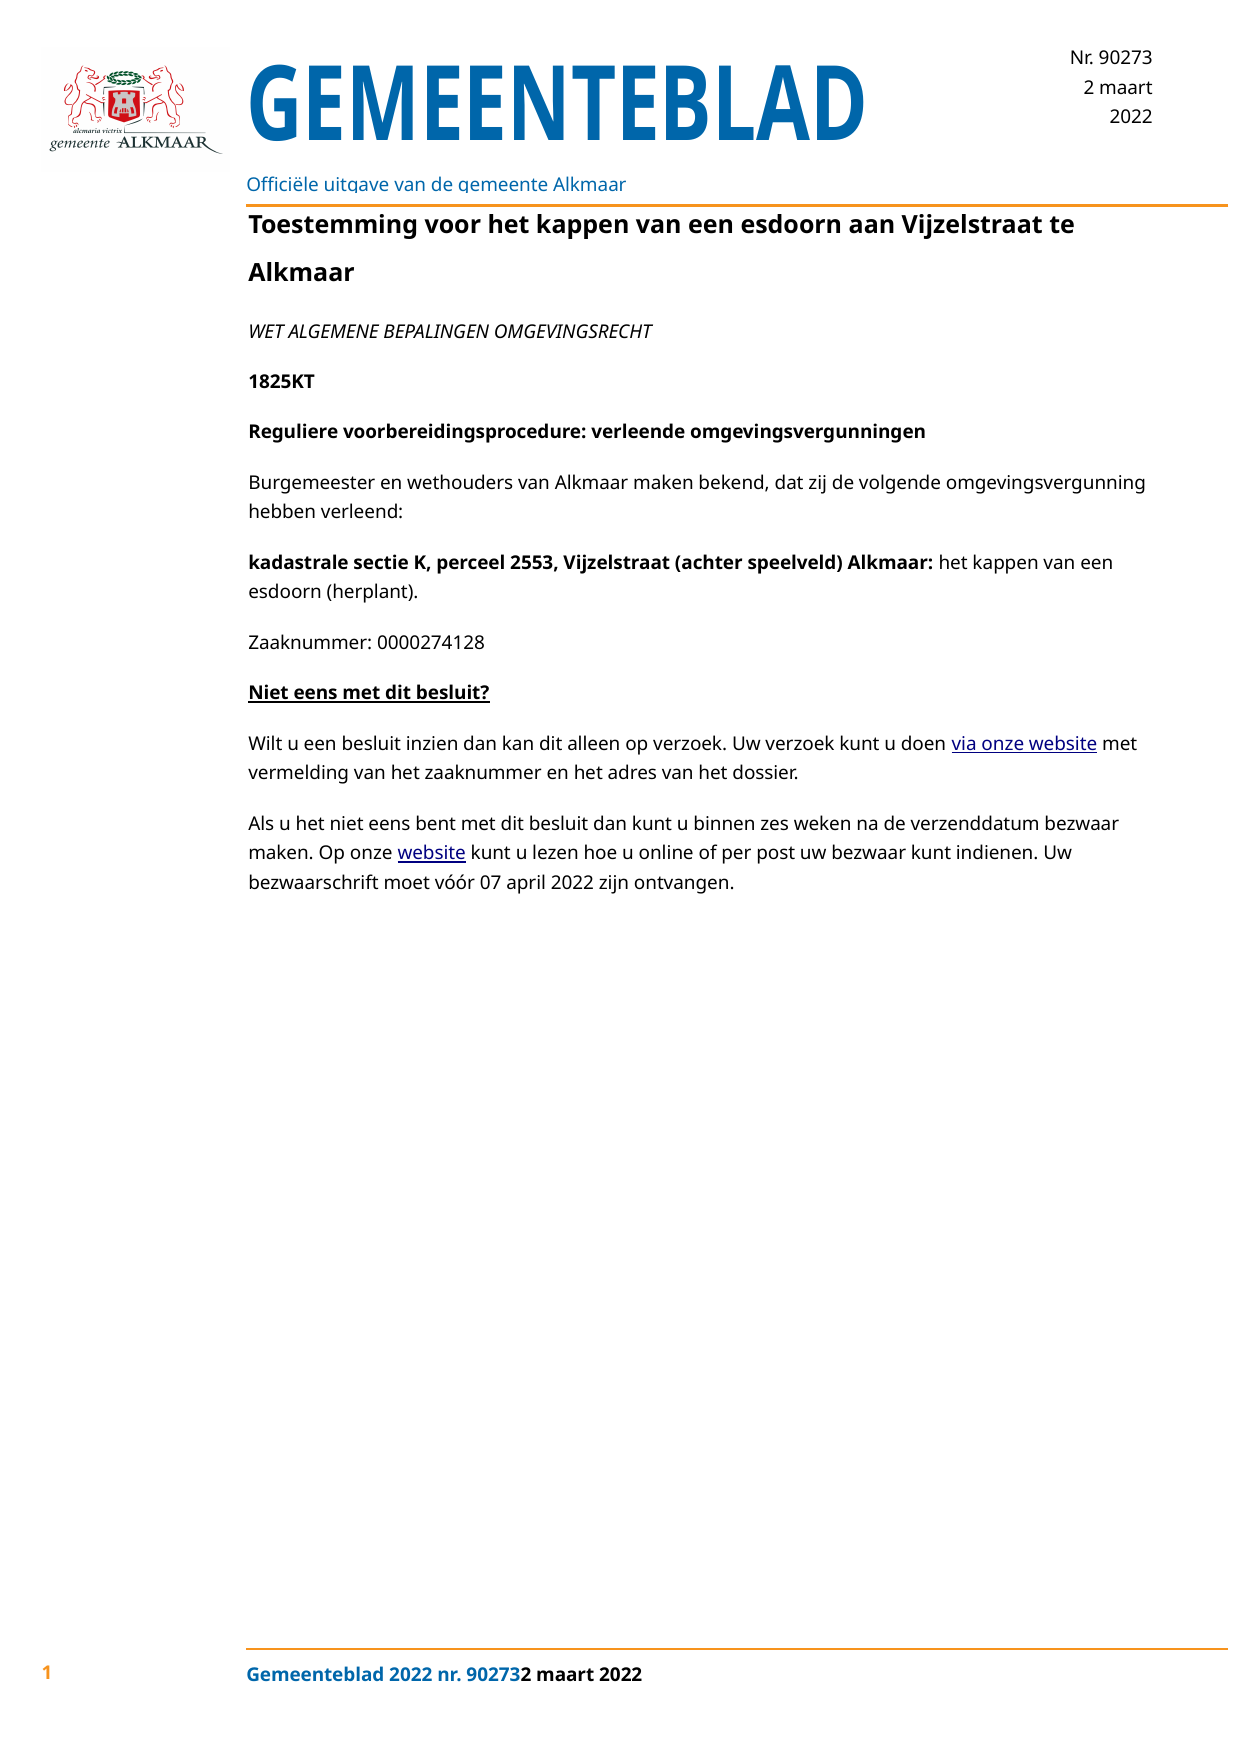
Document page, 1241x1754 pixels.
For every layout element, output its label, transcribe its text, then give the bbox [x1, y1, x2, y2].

text Burgemeester en wethouders van Alkmaar maken bekend, dat zij de volgende omgevingsvergunning hebben verleend: [248, 469, 1152, 524]
text Niet eens met dit besluit? [248, 679, 1152, 705]
text Toestemming voor het kappen van een esdoorn aan Vijzelstraat te Alkmaar [248, 207, 1152, 288]
text Als u het niet eens bent met dit besluit dan kunt u binnen zes weken na de verzenddatum bezwaar maken. Op onze website kunt u lezen hoe u online of per post uw bezwaar kunt indienen. Uw bezwaarschrift moet vóór 07 april 2022 zijn ontvangen. [248, 810, 1152, 895]
text kadastrale sectie K, perceel 2553, Vijzelstraat (achter speelveld) Alkmaar: het kappen van een esdoorn (herplant). [248, 549, 1152, 604]
text WET ALGEMENE BEPALINGEN OMGEVINGSRECHT [248, 318, 1152, 344]
text Wilt u een besluit inzien dan kan dit alleen op verzoek. Uw verzoek kunt u doen via onze website met vermelding van het zaaknummer en het adres van het dossier. [248, 730, 1152, 785]
text 1825KT [248, 368, 1152, 394]
text Reguliere voorbereidingsprocedure: verleende omgevingsvergunningen [248, 419, 1152, 444]
picture [41, 47, 231, 172]
text Zaaknummer: 0000274128 [248, 629, 1152, 655]
